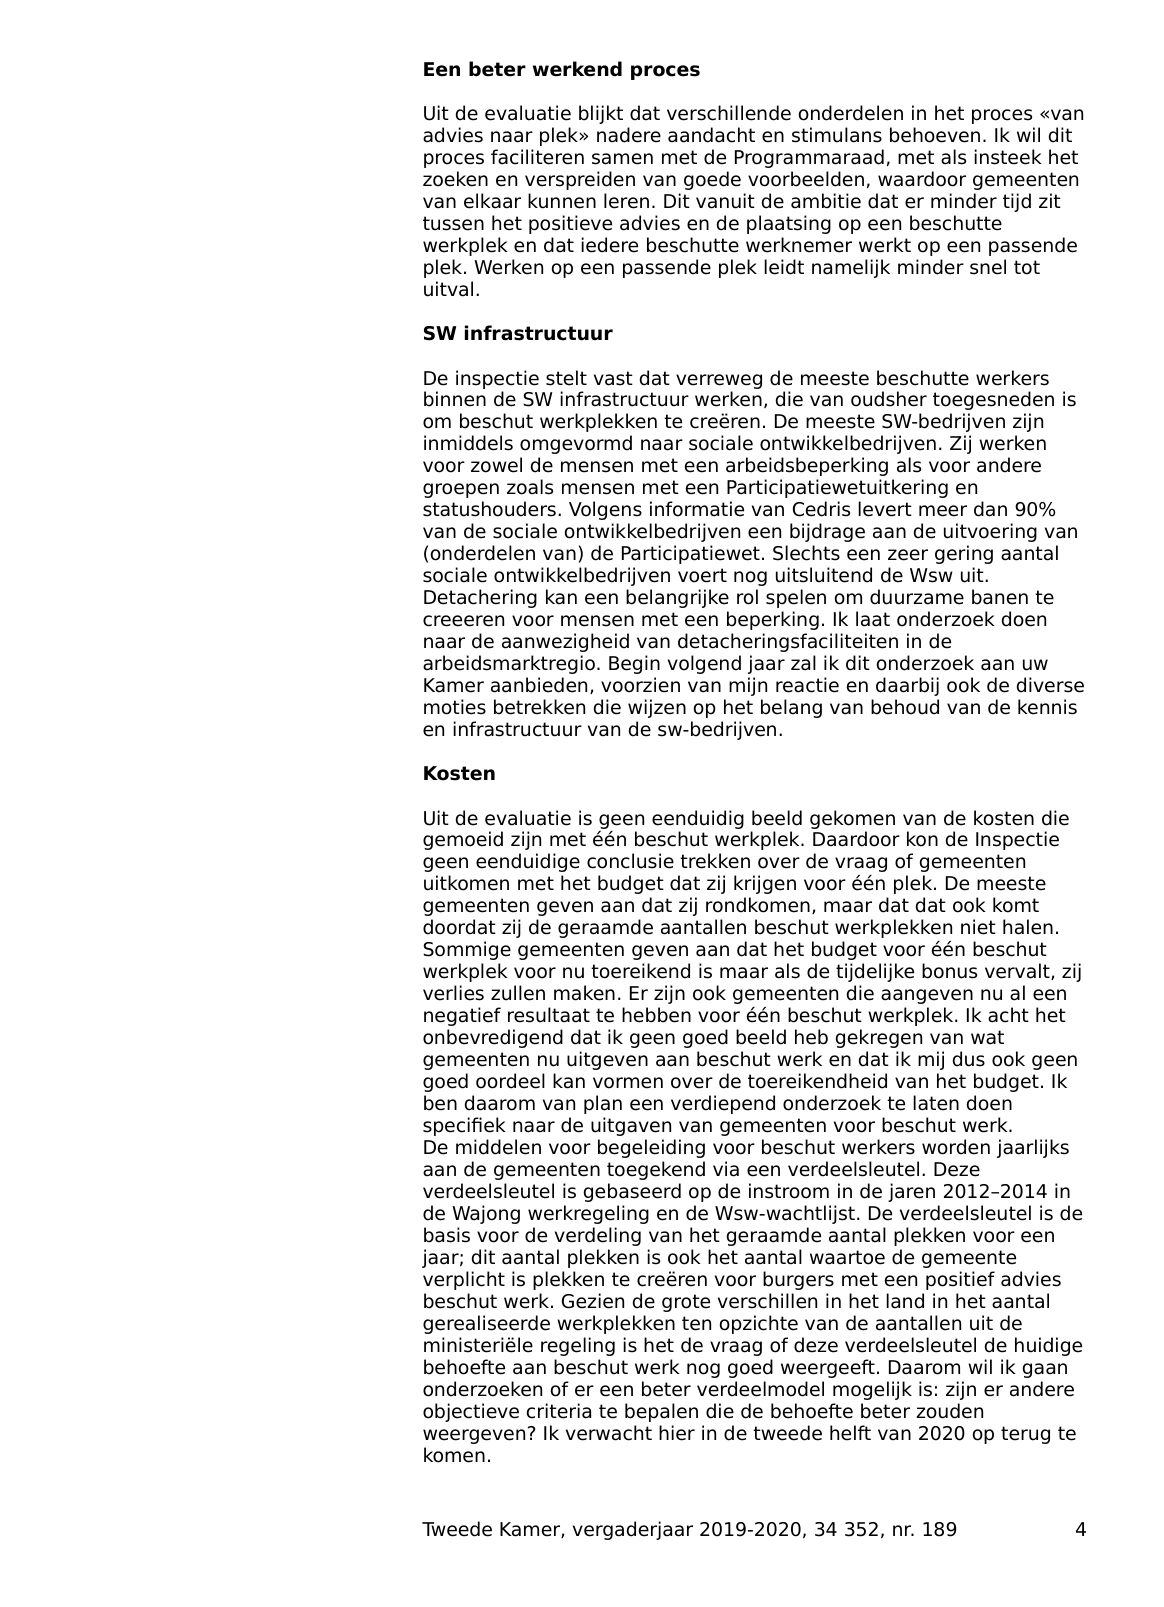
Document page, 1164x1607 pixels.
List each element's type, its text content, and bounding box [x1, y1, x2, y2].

subtitle Een beter werkend proces [422, 59, 1087, 81]
text Uit de evaluatie is geen eenduidig beeld gekomen van de kosten die gemoeid zijn met één beschut werkplek. Daardoor kon de Inspectie geen eenduidige conclusie trekken over de vraag of gemeenten uitkomen met het budget dat zij krijgen voor één plek. De meeste gemeenten geven aan dat zij rondkomen, maar dat dat ook komt doordat zij de geraamde aantallen beschut werkplekken niet halen. Sommige gemeenten geven aan dat het budget voor één beschut werkplek voor nu toereikend is maar als de tijdelijke bonus vervalt, zij verlies zullen maken. Er zijn ook gemeenten die aangeven nu al een negatief resultaat te hebben voor één beschut werkplek. Ik acht het onbevredigend dat ik geen goed beeld heb gekregen van wat gemeenten nu uitgeven aan beschut werk en dat ik mij dus ook geen goed oordeel kan vormen over de toereikendheid van het budget. Ik ben daarom van plan een verdiepend onderzoek te laten doen specifiek naar de uitgaven van gemeenten voor beschut werk. [422, 807, 1087, 1137]
subtitle SW infrastructuur [422, 323, 1087, 345]
text De middelen voor begeleiding voor beschut werkers worden jaarlijks aan de gemeenten toegekend via een verdeelsleutel. Deze verdeelsleutel is gebaseerd op de instroom in de jaren 2012–2014 in de Wajong werkregeling en de Wsw-wachtlijst. De verdeelsleutel is de basis voor de verdeling van het geraamde aantal plekken voor een jaar; dit aantal plekken is ook het aantal waartoe de gemeente verplicht is plekken te creëren voor burgers met een positief advies beschut werk. Gezien de grote verschillen in het land in het aantal gerealiseerde werkplekken ten opzichte van de aantallen uit de ministeriële regeling is het de vraag of deze verdeelsleutel de huidige behoefte aan beschut werk nog goed weergeeft. Daarom wil ik gaan onderzoeken of er een beter verdeelmodel mogelijk is: zijn er andere objectieve criteria te bepalen die de behoefte beter zouden weergeven? Ik verwacht hier in de tweede helft van 2020 op terug te komen. [422, 1137, 1087, 1467]
text De inspectie stelt vast dat verreweg de meeste beschutte werkers binnen de SW infrastructuur werken, die van oudsher toegesneden is om beschut werkplekken te creëren. De meeste SW-bedrijven zijn inmiddels omgevormd naar sociale ontwikkelbedrijven. Zij werken voor zowel de mensen met een arbeidsbeperking als voor andere groepen zoals mensen met een Participatiewetuitkering en statushouders. Volgens informatie van Cedris levert meer dan 90% van de sociale ontwikkelbedrijven een bijdrage aan de uitvoering van (onderdelen van) de Participatiewet. Slechts een zeer gering aantal sociale ontwikkelbedrijven voert nog uitsluitend de Wsw uit. Detachering kan een belangrijke rol spelen om duurzame banen te creeeren voor mensen met een beperking. Ik laat onderzoek doen naar de aanwezigheid van detacheringsfaciliteiten in de arbeidsmarktregio. Begin volgend jaar zal ik dit onderzoek aan uw Kamer aanbieden, voorzien van mijn reactie en daarbij ook de diverse moties betrekken die wijzen op het belang van behoud van de kennis en infrastructuur van de sw-bedrijven. [422, 367, 1087, 741]
text Uit de evaluatie blijkt dat verschillende onderdelen in het proces «van advies naar plek» nadere aandacht en stimulans behoeven. Ik wil dit proces faciliteren samen met de Programmaraad, met als insteek het zoeken en verspreiden van goede voorbeelden, waardoor gemeenten van elkaar kunnen leren. Dit vanuit de ambitie dat er minder tijd zit tussen het positieve advies en de plaatsing op een beschutte werkplek en dat iedere beschutte werknemer werkt op een passende plek. Werken op een passende plek leidt namelijk minder snel tot uitval. [422, 103, 1087, 301]
subtitle Kosten [422, 763, 1087, 785]
